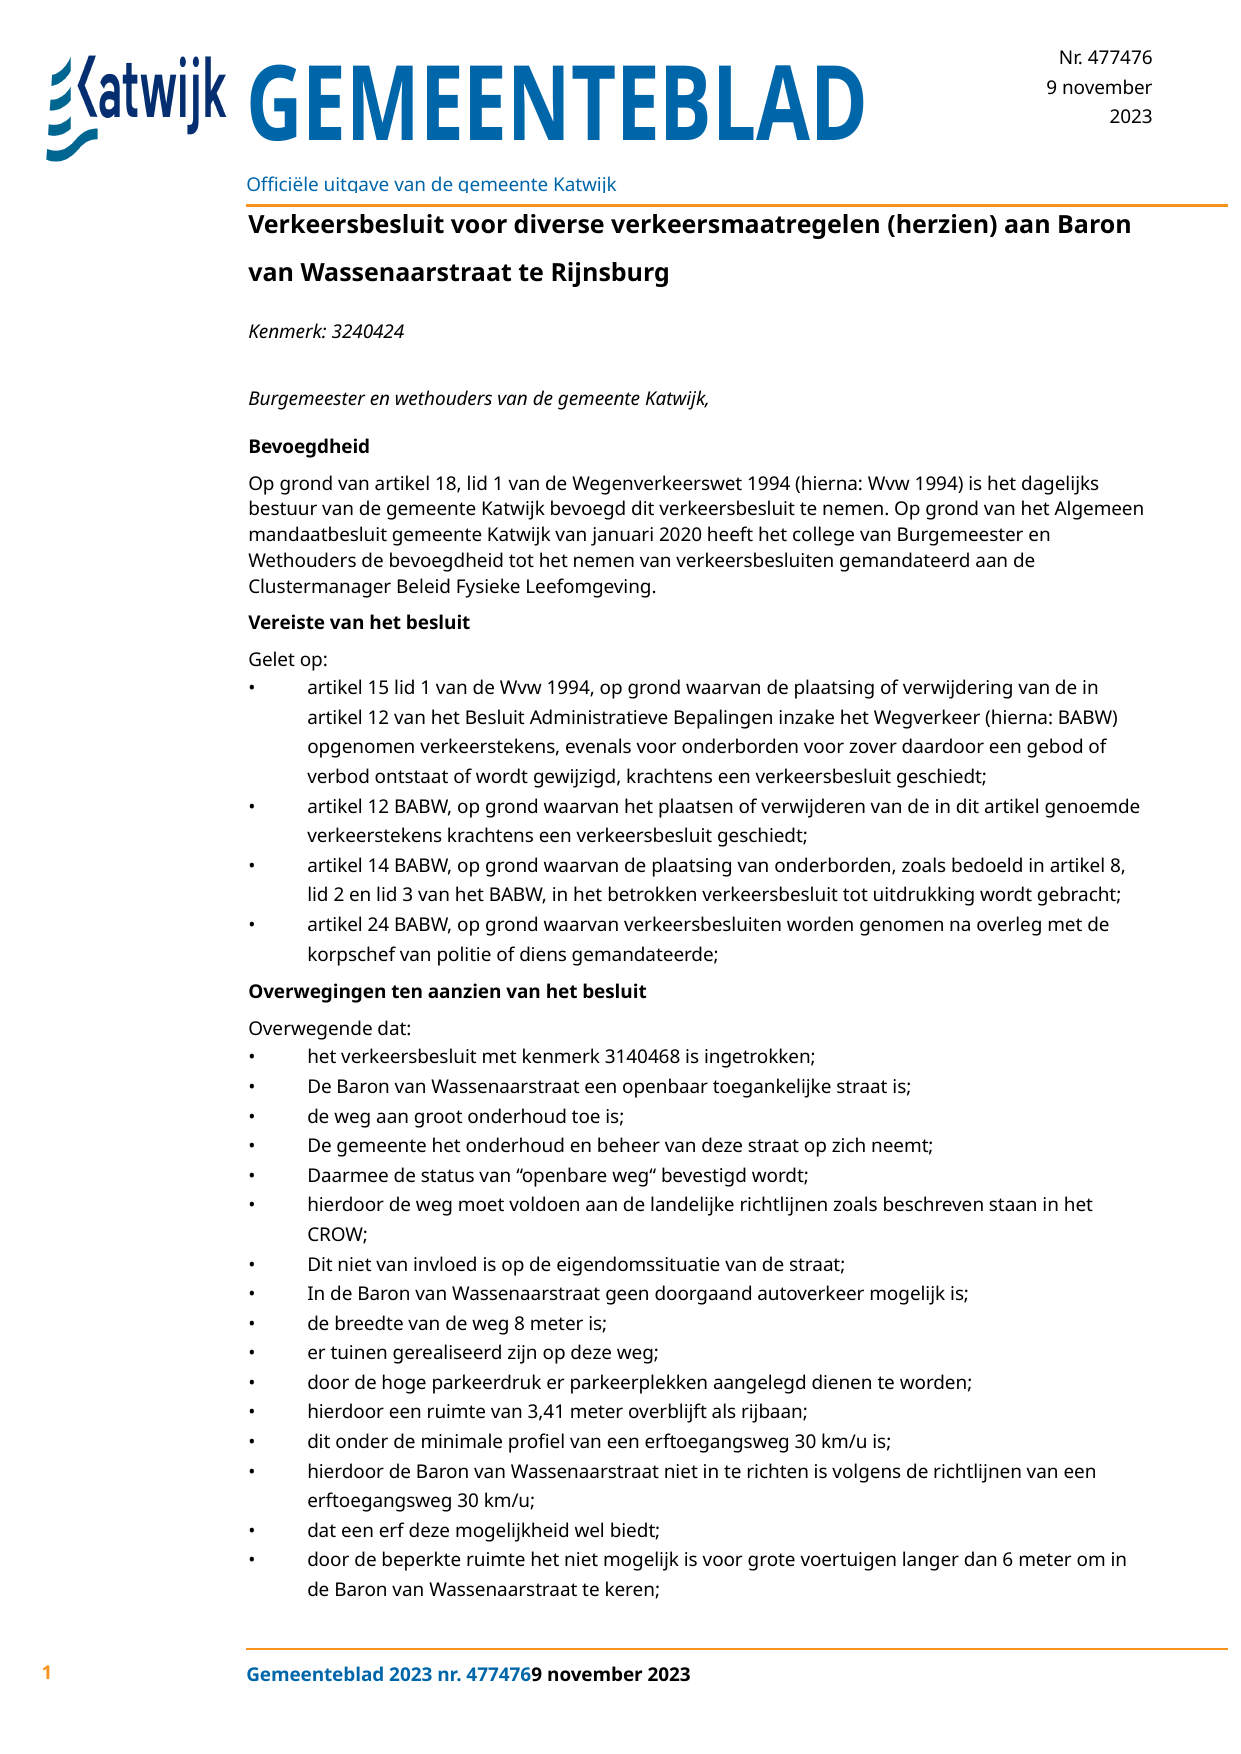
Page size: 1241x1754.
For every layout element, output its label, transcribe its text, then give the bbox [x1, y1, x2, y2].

list In de Baron van Wassenaarstraat geen doorgaand autoverkeer mogelijk is; [248, 1280, 1152, 1306]
list artikel 15 lid 1 van de Wvw 1994, op grond waarvan de plaatsing of verwijdering van de in artikel 12 van het Besluit Administratieve Bepalingen inzake het Wegverkeer (hierna: BABW) opgenomen verkeerstekens, evenals voor onderborden voor zover daardoor een gebod of verbod ontstaat of wordt gewijzigd, krachtens een verkeersbesluit geschiedt; [248, 674, 1152, 789]
list hierdoor een ruimte van 3,41 meter overblijft als rijbaan; [248, 1399, 1152, 1424]
list dat een erf deze mogelijkheid wel biedt; [248, 1517, 1152, 1543]
list het verkeersbesluit met kenmerk 3140468 is ingetrokken; [248, 1044, 1152, 1069]
list hierdoor de Baron van Wassenaarstraat niet in te richten is volgens de richtlijnen van een erftoegangsweg 30 km/u; [248, 1458, 1152, 1513]
list er tuinen gerealiseerd zijn op deze weg; [248, 1339, 1152, 1365]
list dit onder de minimale profiel van een erftoegangsweg 30 km/u is; [248, 1428, 1152, 1454]
text Overwegende dat: [248, 1015, 1152, 1041]
list de weg aan groot onderhoud toe is; [248, 1103, 1152, 1128]
text Kenmerk: 3240424 [248, 318, 1152, 344]
list artikel 14 BABW, op grond waarvan de plaatsing van onderborden, zoals bedoeld in artikel 8, lid 2 en lid 3 van het BABW, in het betrokken verkeersbesluit tot uitdrukking wordt gebracht; [248, 852, 1152, 907]
list artikel 12 BABW, op grond waarvan het plaatsen of verwijderen van de in dit artikel genoemde verkeerstekens krachtens een verkeersbesluit geschiedt; [248, 793, 1152, 848]
list Dit niet van invloed is op de eigendomssituatie van de straat; [248, 1251, 1152, 1276]
text Overwegingen ten aanzien van het besluit [248, 979, 1152, 1004]
text Burgemeester en wethouders van de gemeente Katwijk, [248, 386, 1152, 411]
list De Baron van Wassenaarstraat een openbaar toegankelijke straat is; [248, 1073, 1152, 1099]
list de breedte van de weg 8 meter is; [248, 1310, 1152, 1336]
list De gemeente het onderhoud en beheer van deze straat op zich neemt; [248, 1132, 1152, 1158]
text Op grond van artikel 18, lid 1 van de Wegenverkeerswet 1994 (hierna: Wvw 1994) is het dagelijks bestuur van de gemeente Katwijk bevoegd dit verkeersbesluit te nemen. Op grond van het Algemeen mandaatbesluit gemeente Katwijk van januari 2020 heeft het college van Burgemeester en Wethouders de bevoegdheid tot het nemen van verkeersbesluiten gemandateerd aan de Clustermanager Beleid Fysieke Leefomgeving. [248, 470, 1152, 598]
text Bevoegdheid [248, 433, 1152, 459]
text Verkeersbesluit voor diverse verkeersmaatregelen (herzien) aan Baron van Wassenaarstraat te Rijnsburg [248, 207, 1152, 288]
picture [41, 47, 231, 172]
list door de beperkte ruimte het niet mogelijk is voor grote voertuigen langer dan 6 meter om in de Baron van Wassenaarstraat te keren; [248, 1547, 1152, 1602]
list artikel 24 BABW, op grond waarvan verkeersbesluiten worden genomen na overleg met de korpschef van politie of diens gemandateerde; [248, 911, 1152, 966]
list Daarmee de status van “openbare weg“ bevestigd wordt; [248, 1162, 1152, 1188]
list door de hoge parkeerdruk er parkeerplekken aangelegd dienen te worden; [248, 1369, 1152, 1395]
list hierdoor de weg moet voldoen aan de landelijke richtlijnen zoals beschreven staan in het CROW; [248, 1192, 1152, 1247]
text Gelet op: [248, 646, 1152, 672]
text Vereiste van het besluit [248, 609, 1152, 635]
